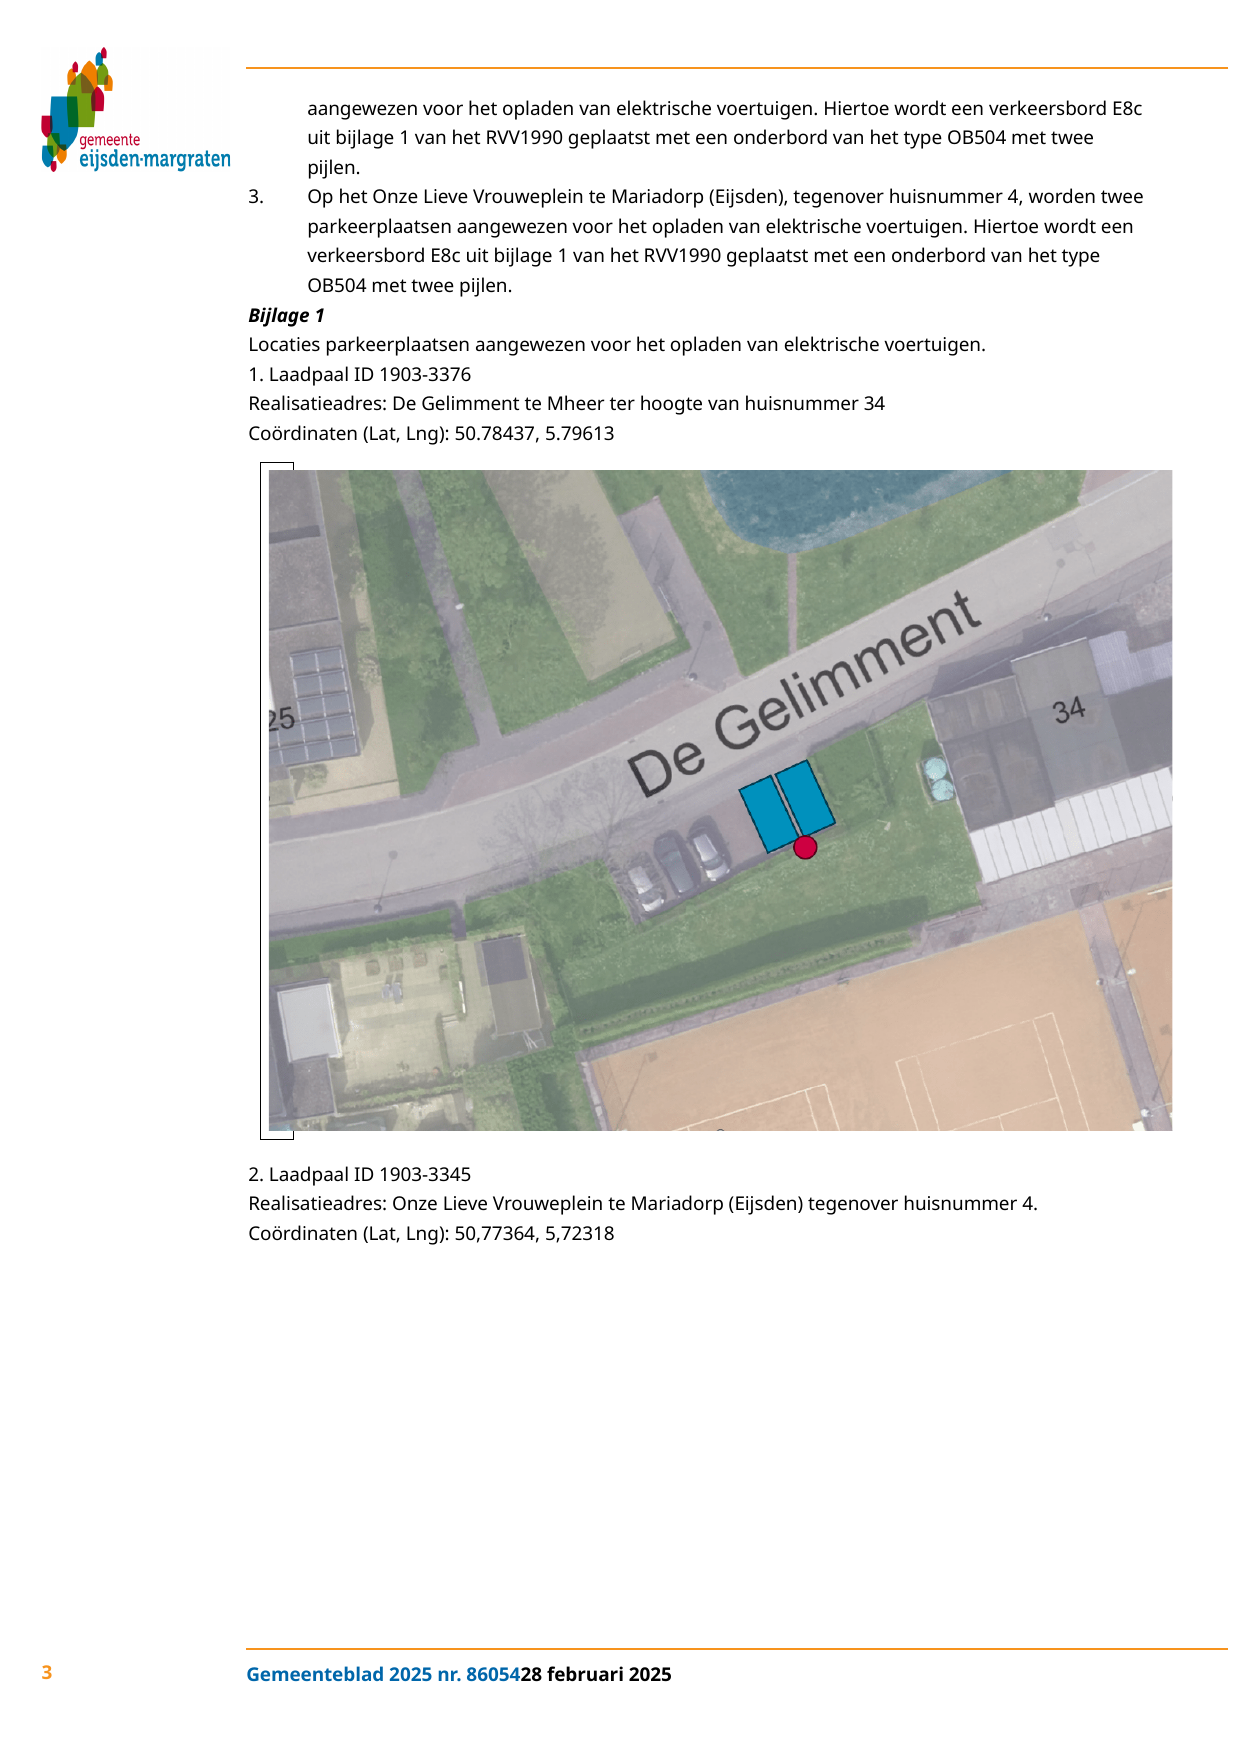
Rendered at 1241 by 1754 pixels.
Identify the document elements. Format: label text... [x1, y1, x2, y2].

picture [268, 470, 1173, 1131]
text Realisatieadres: Onze Lieve Vrouweplein te Mariadorp (Eijsden) tegenover huisnummer 4. [248, 1190, 1152, 1216]
text Locaties parkeerplaatsen aangewezen voor het opladen van elektrische voertuigen. [248, 331, 1152, 357]
text Bijlage 1 [248, 302, 1152, 328]
text 1. Laadpaal ID 1903-3376 [248, 361, 1152, 387]
picture [41, 47, 231, 172]
text Realisatieadres: De Gelimment te Mheer ter hoogte van huisnummer 34 [248, 391, 1152, 416]
text 2. Laadpaal ID 1903-3345 [248, 1161, 1152, 1186]
list Op het Onze Lieve Vrouweplein te Mariadorp (Eijsden), tegenover huisnummer 4, worden twee parkeerplaatsen aangewezen voor het opladen van elektrische voertuigen. Hiertoe wordt een verkeersbord E8c uit bijlage 1 van het RVV1990 geplaatst met een onderbord van het type OB504 met twee pijlen. [248, 183, 1152, 298]
text Coördinaten (Lat, Lng): 50,77364, 5,72318 [248, 1220, 1152, 1246]
text Coördinaten (Lat, Lng): 50.78437, 5.79613 [248, 420, 1152, 446]
list aangewezen voor het opladen van elektrische voertuigen. Hiertoe wordt een verkeersbord E8c uit bijlage 1 van het RVV1990 geplaatst met een onderbord van het type OB504 met twee pijlen. [248, 95, 1152, 180]
